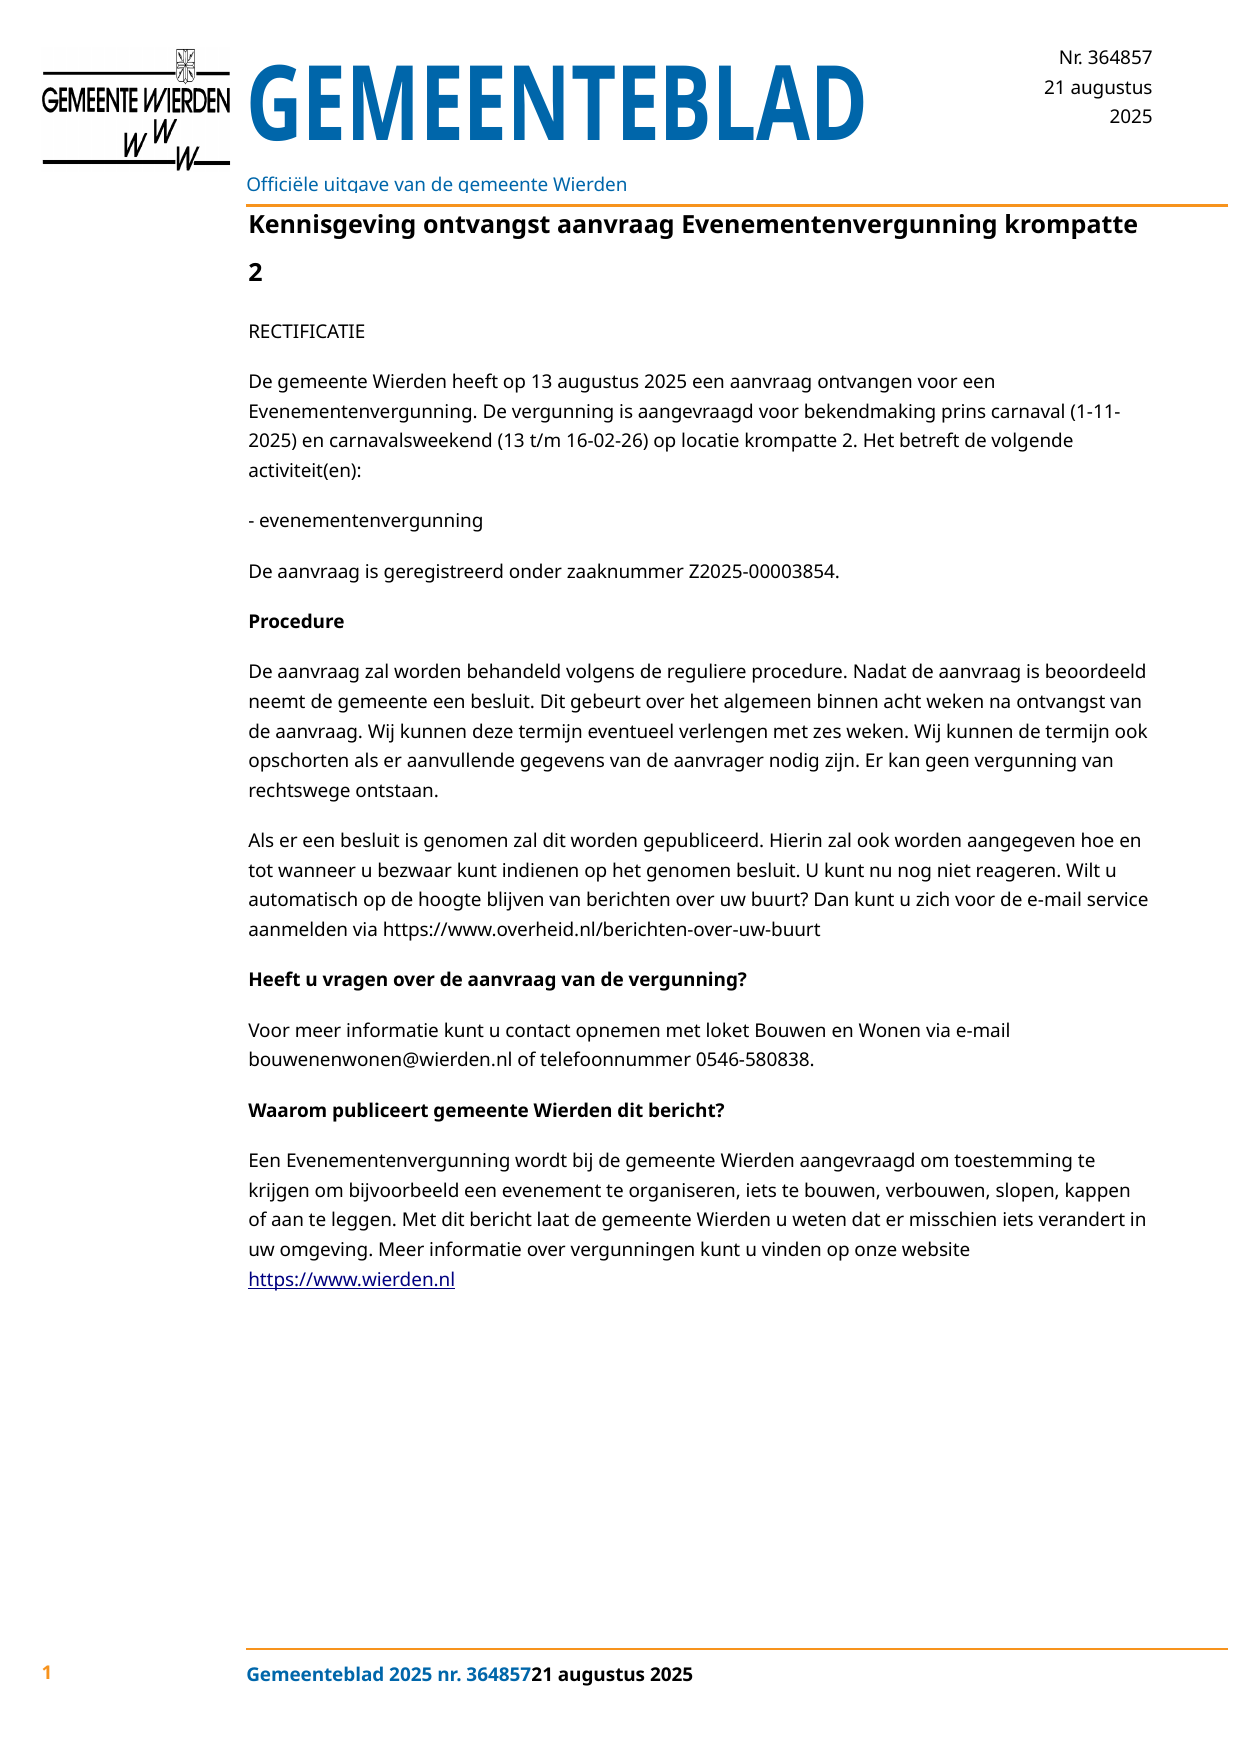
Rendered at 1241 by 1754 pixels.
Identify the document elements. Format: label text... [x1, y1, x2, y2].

text Voor meer informatie kunt u contact opnemen met loket Bouwen en Wonen via e-mail bouwenenwonen@wierden.nl of telefoonnummer 0546-580838. [248, 1017, 1152, 1072]
text - evenementenvergunning [248, 507, 1152, 533]
text Heeft u vragen over de aanvraag van de vergunning? [248, 967, 1152, 992]
text De gemeente Wierden heeft op 13 augustus 2025 een aanvraag ontvangen voor een Evenementenvergunning. De vergunning is aangevraagd voor bekendmaking prins carnaval (1-11-2025) en carnavalsweekend (13 t/m 16-02-26) op locatie krompatte 2. Het betreft de volgende activiteit(en): [248, 368, 1152, 483]
picture [41, 47, 231, 172]
text Procedure [248, 608, 1152, 634]
text De aanvraag zal worden behandeld volgens de reguliere procedure. Nadat de aanvraag is beoordeeld neemt de gemeente een besluit. Dit gebeurt over het algemeen binnen acht weken na ontvangst van de aanvraag. Wij kunnen deze termijn eventueel verlengen met zes weken. Wij kunnen de termijn ook opschorten als er aanvullende gegevens van de aanvrager nodig zijn. Er kan geen vergunning van rechtswege ontstaan. [248, 659, 1152, 803]
text Een Evenementenvergunning wordt bij de gemeente Wierden aangevraagd om toestemming te krijgen om bijvoorbeeld een evenement te organiseren, iets te bouwen, verbouwen, slopen, kappen of aan te leggen. Met dit bericht laat de gemeente Wierden u weten dat er misschien iets verandert in uw omgeving. Meer informatie over vergunningen kunt u vinden op onze website https://www.wierden.nl [248, 1147, 1152, 1292]
text De aanvraag is geregistreerd onder zaaknummer Z2025-00003854. [248, 558, 1152, 584]
text Waarom publiceert gemeente Wierden dit bericht? [248, 1097, 1152, 1123]
text Kennisgeving ontvangst aanvraag Evenementenvergunning krompatte 2 [248, 207, 1152, 288]
text Als er een besluit is genomen zal dit worden gepubliceerd. Hierin zal ook worden aangegeven hoe en tot wanneer u bezwaar kunt indienen op het genomen besluit. U kunt nu nog niet reageren. Wilt u automatisch op de hoogte blijven van berichten over uw buurt? Dan kunt u zich voor de e-mail service aanmelden via https://www.overheid.nl/berichten-over-uw-buurt [248, 827, 1152, 942]
text RECTIFICATIE [248, 318, 1152, 344]
